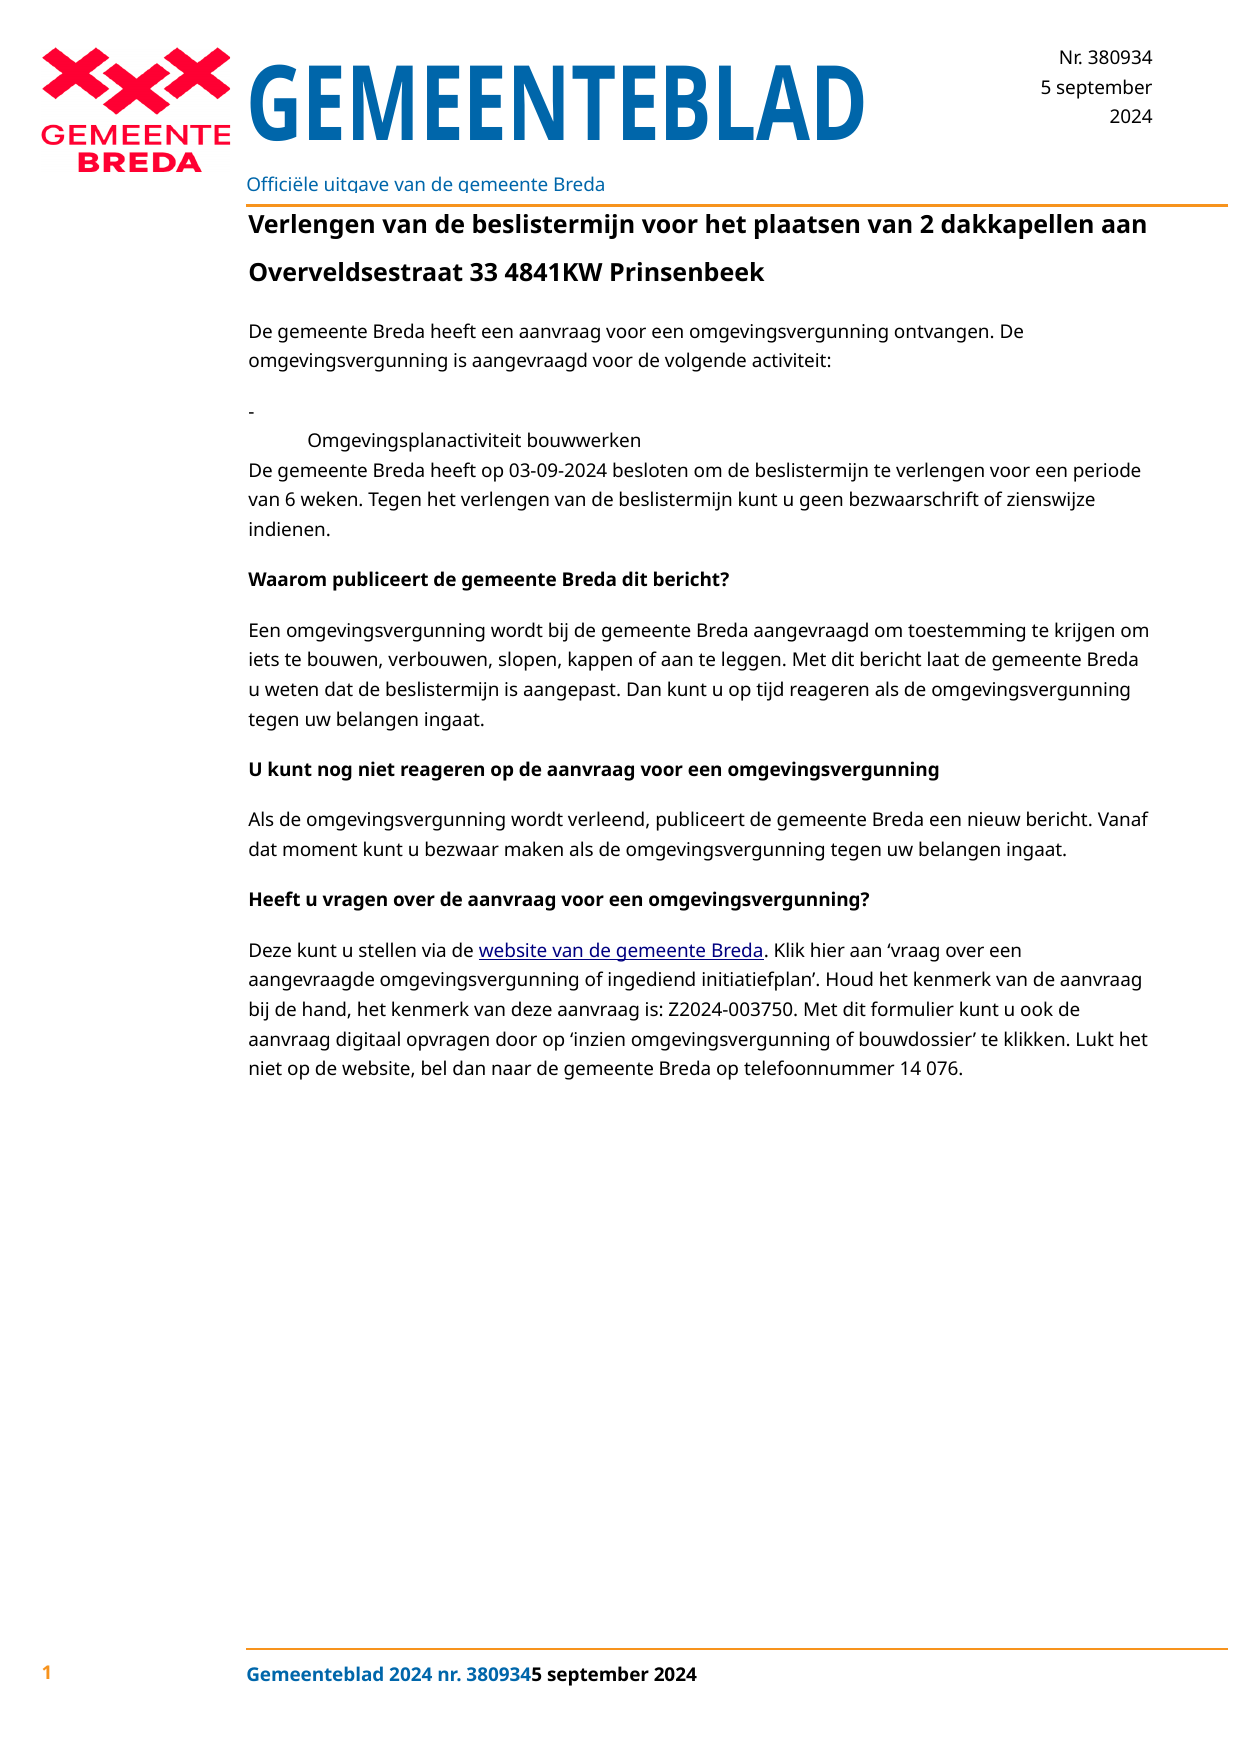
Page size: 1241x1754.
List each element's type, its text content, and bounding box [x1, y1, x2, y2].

text Heeft u vragen over de aanvraag voor een omgevingsvergunning? [248, 887, 1152, 912]
text Verlengen van de beslistermijn voor het plaatsen van 2 dakkapellen aan Overveldsestraat 33 4841KW Prinsenbeek [248, 207, 1152, 288]
text Een omgevingsvergunning wordt bij de gemeente Breda aangevraagd om toestemming te krijgen om iets te bouwen, verbouwen, slopen, kappen of aan te leggen. Met dit bericht laat de gemeente Breda u weten dat de beslistermijn is aangepast. Dan kunt u op tijd reageren als de omgevingsvergunning tegen uw belangen ingaat. [248, 617, 1152, 732]
text U kunt nog niet reageren op de aanvraag voor een omgevingsvergunning [248, 756, 1152, 782]
text Als de omgevingsvergunning wordt verleend, publiceert de gemeente Breda een nieuw bericht. Vanaf dat moment kunt u bezwaar maken als de omgevingsvergunning tegen uw belangen ingaat. [248, 807, 1152, 862]
list Omgevingsplanactiviteit bouwwerken [248, 427, 1152, 453]
text De gemeente Breda heeft op 03-09-2024 besloten om de beslistermijn te verlengen voor een periode van 6 weken. Tegen het verlengen van de beslistermijn kunt u geen bezwaarschrift of zienswijze indienen. [248, 457, 1152, 542]
picture [41, 47, 231, 172]
text Waarom publiceert de gemeente Breda dit bericht? [248, 567, 1152, 592]
text Deze kunt u stellen via de website van de gemeente Breda. Klik hier aan ‘vraag over een aangevraagde omgevingsvergunning of ingediend initiatiefplan’. Houd het kenmerk van de aanvraag bij de hand, het kenmerk van deze aanvraag is: Z2024-003750. Met dit formulier kunt u ook de aanvraag digitaal opvragen door op ‘inzien omgevingsvergunning of bouwdossier’ te klikken. Lukt het niet op de website, bel dan naar de gemeente Breda op telefoonnummer 14 076. [248, 937, 1152, 1081]
text De gemeente Breda heeft een aanvraag voor een omgevingsvergunning ontvangen. De omgevingsvergunning is aangevraagd voor de volgende activiteit: [248, 318, 1152, 373]
